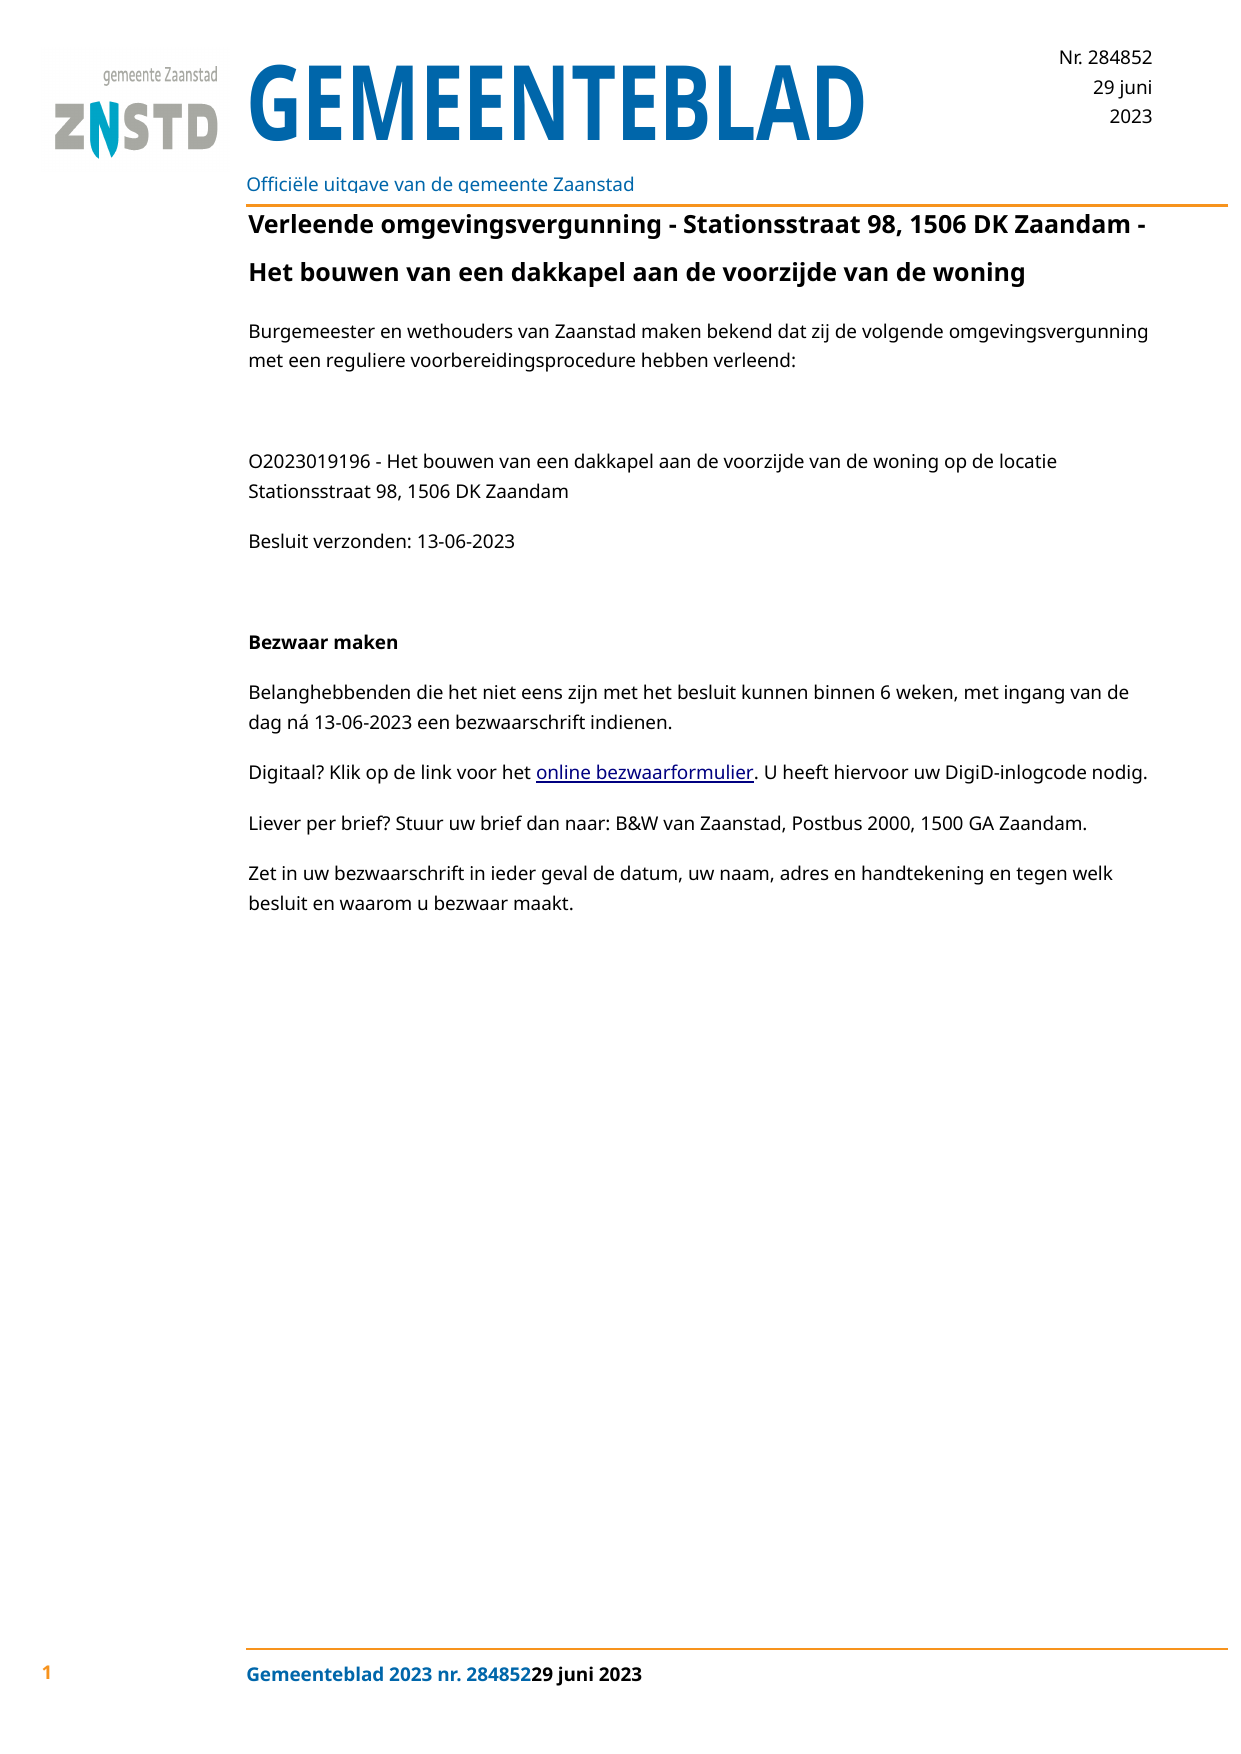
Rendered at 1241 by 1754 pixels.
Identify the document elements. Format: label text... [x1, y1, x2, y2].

text O2023019196 - Het bouwen van een dakkapel aan de voorzijde van de woning op de locatie Stationsstraat 98, 1506 DK Zaandam [248, 448, 1152, 504]
text Bezwaar maken [248, 629, 1152, 655]
text Liever per brief? Stuur uw brief dan naar: B&W van Zaanstad, Postbus 2000, 1500 GA Zaandam. [248, 810, 1152, 836]
text Burgemeester en wethouders van Zaanstad maken bekend dat zij de volgende omgevingsvergunning met een reguliere voorbereidingsprocedure hebben verleend: [248, 318, 1152, 373]
text Digitaal? Klik op de link voor het online bezwaarformulier. U heeft hiervoor uw DigiD-inlogcode nodig. [248, 759, 1152, 785]
text Verleende omgevingsvergunning - Stationsstraat 98, 1506 DK Zaandam - Het bouwen van een dakkapel aan de voorzijde van de woning [248, 207, 1152, 288]
text Belanghebbenden die het niet eens zijn met het besluit kunnen binnen 6 weken, met ingang van de dag ná 13-06-2023 een bezwaarschrift indienen. [248, 679, 1152, 735]
picture [41, 47, 231, 172]
text Zet in uw bezwaarschrift in ieder geval de datum, uw naam, adres en handtekening en tegen welk besluit en waarom u bezwaar maakt. [248, 860, 1152, 916]
text Besluit verzonden: 13-06-2023 [248, 528, 1152, 554]
